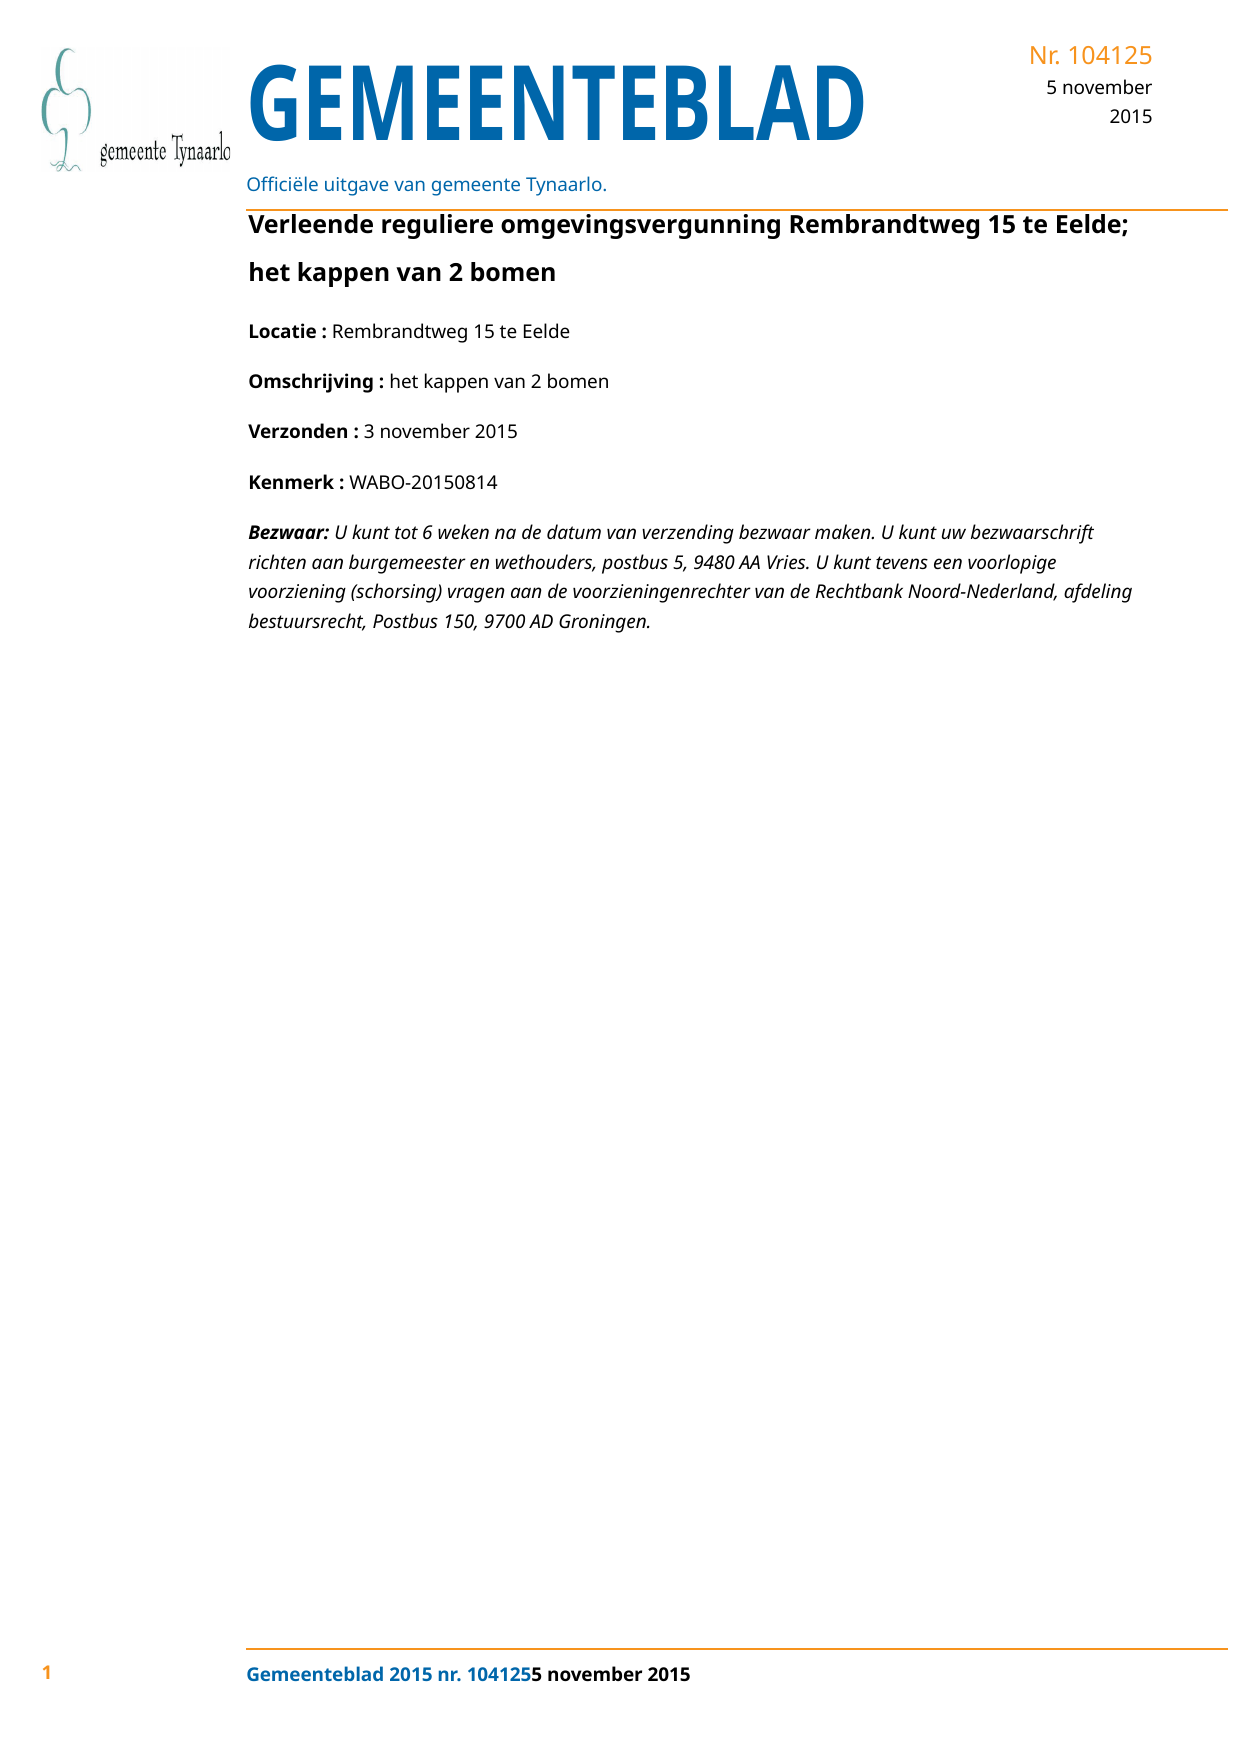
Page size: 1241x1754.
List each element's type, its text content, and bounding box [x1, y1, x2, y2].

text Verleende reguliere omgevingsvergunning Rembrandtweg 15 te Eelde; het kappen van 2 bomen [248, 211, 1152, 288]
text Omschrijving : het kappen van 2 bomen [248, 368, 1152, 394]
text Locatie : Rembrandtweg 15 te Eelde [248, 318, 1152, 344]
text Bezwaar: U kunt tot 6 weken na de datum van verzending bezwaar maken. U kunt uw bezwaarschrift richten aan burgemeester en wethouders, postbus 5, 9480 AA Vries. U kunt tevens een voorlopige voorziening (schorsing) vragen aan de voorzieningenrechter van de Rechtbank Noord-Nederland, afdeling bestuursrecht, Postbus 150, 9700 AD Groningen. [248, 519, 1152, 634]
picture [41, 47, 231, 172]
text Kenmerk : WABO-20150814 [248, 469, 1152, 495]
text Verzonden : 3 november 2015 [248, 419, 1152, 444]
